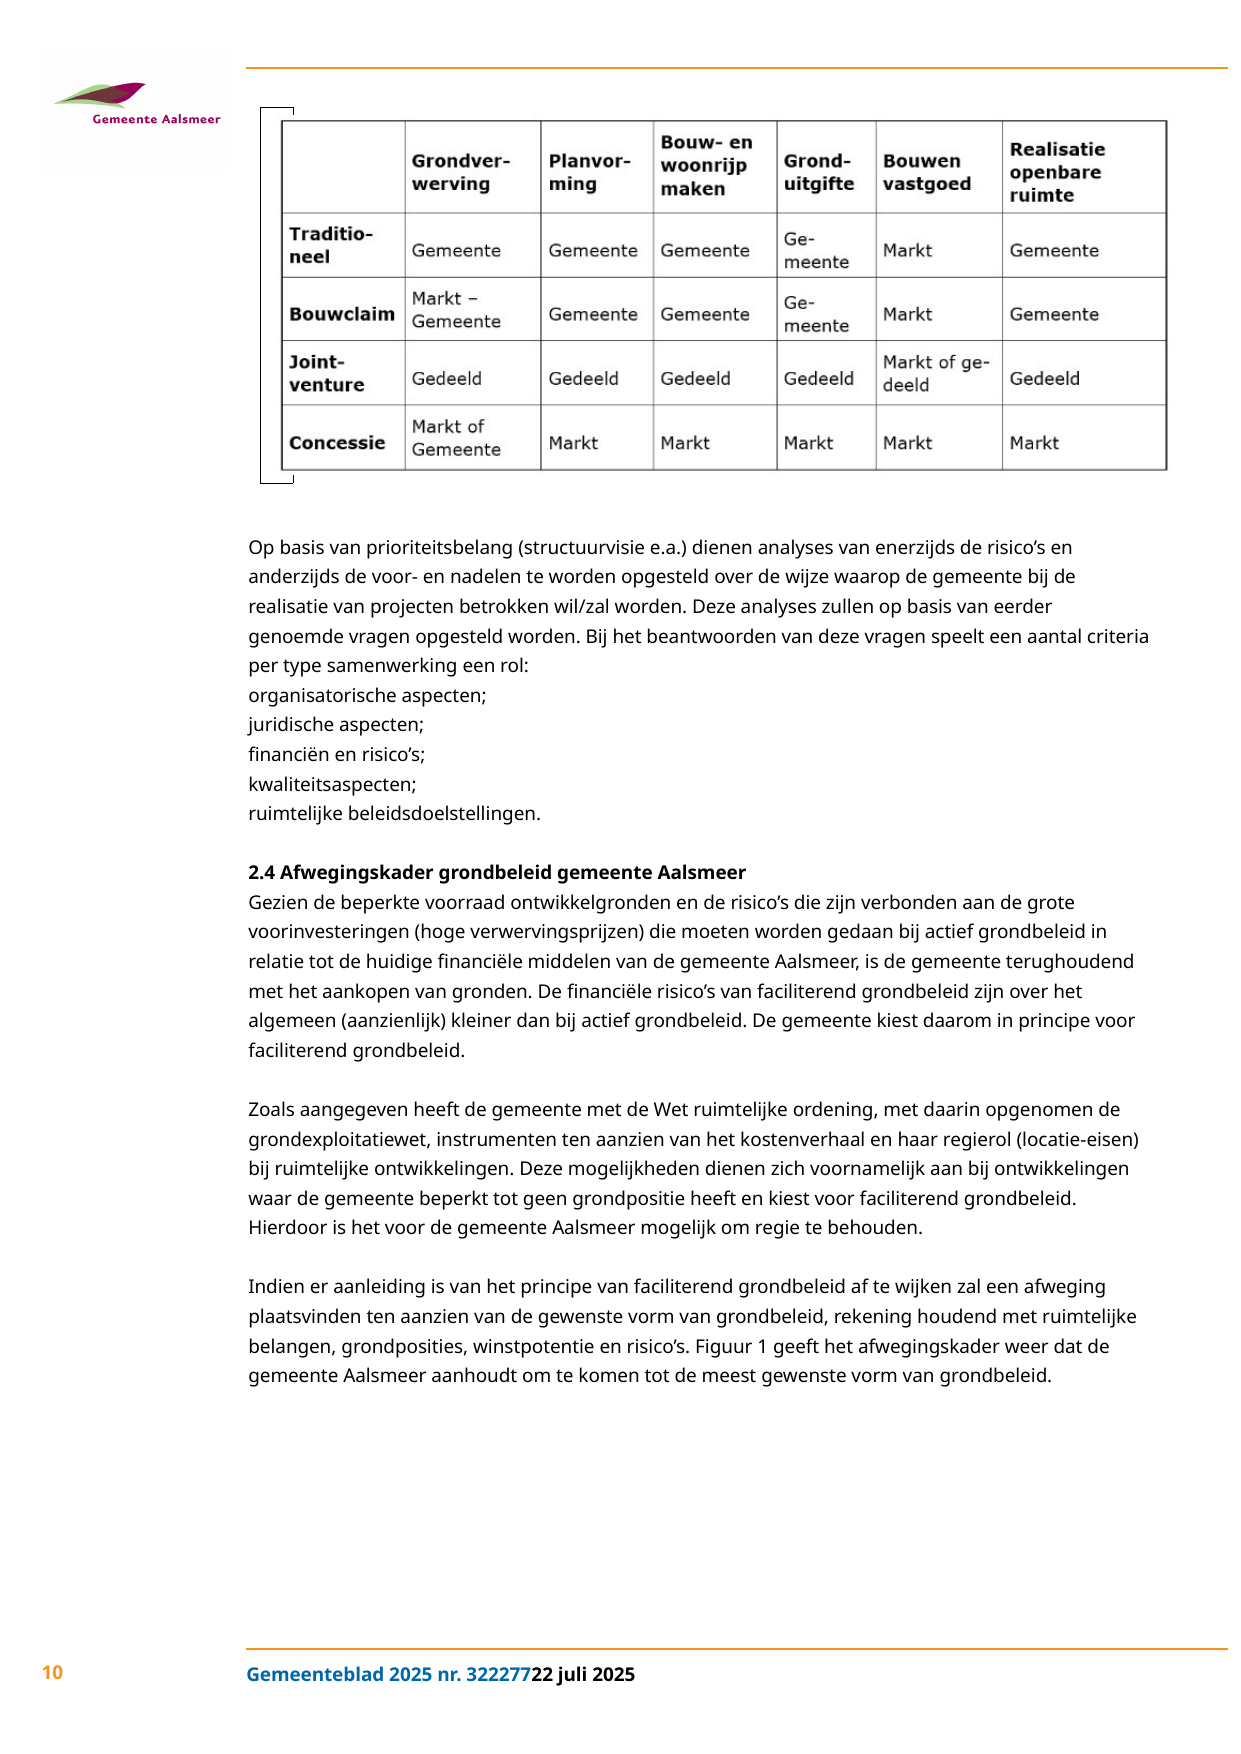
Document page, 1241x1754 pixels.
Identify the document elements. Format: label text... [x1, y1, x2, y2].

picture [268, 115, 1173, 475]
text juridische aspecten; [248, 712, 1152, 737]
text financiën en risico’s; [248, 741, 1152, 767]
text Op basis van prioriteitsbelang (structuurvisie e.a.) dienen analyses van enerzijds de risico’s en anderzijds de voor- en nadelen te worden opgesteld over de wijze waarop de gemeente bij de realisatie van projecten betrokken wil/zal worden. Deze analyses zullen op basis van eerder genoemde vragen opgesteld worden. Bij het beantwoorden van deze vragen speelt een aantal criteria per type samenwerking een rol: [248, 534, 1152, 678]
text organisatorische aspecten; [248, 682, 1152, 708]
text ruimtelijke beleidsdoelstellingen. [248, 800, 1152, 826]
text Gezien de beperkte voorraad ontwikkelgronden en de risico’s die zijn verbonden aan de grote voorinvesteringen (hoge verwervingsprijzen) die moeten worden gedaan bij actief grondbeleid in relatie tot de huidige financiële middelen van de gemeente Aalsmeer, is de gemeente terughoudend met het aankopen van gronden. De financiële risico’s van faciliterend grondbeleid zijn over het algemeen (aanzienlijk) kleiner dan bij actief grondbeleid. De gemeente kiest daarom in principe voor faciliterend grondbeleid. [248, 889, 1152, 1063]
text kwaliteitsaspecten; [248, 771, 1152, 796]
picture [41, 47, 231, 172]
text Zoals aangegeven heeft de gemeente met de Wet ruimtelijke ordening, met daarin opgenomen de grondexploitatiewet, instrumenten ten aanzien van het kostenverhaal en haar regierol (locatie-eisen) bij ruimtelijke ontwikkelingen. Deze mogelijkheden dienen zich voornamelijk aan bij ontwikkelingen waar de gemeente beperkt tot geen grondpositie heeft en kiest voor faciliterend grondbeleid. Hierdoor is het voor de gemeente Aalsmeer mogelijk om regie te behouden. [248, 1096, 1152, 1240]
text 2.4 Afwegingskader grondbeleid gemeente Aalsmeer [248, 859, 1152, 885]
text Indien er aanleiding is van het principe van faciliterend grondbeleid af te wijken zal een afweging plaatsvinden ten aanzien van de gewenste vorm van grondbeleid, rekening houdend met ruimtelijke belangen, grondposities, winstpotentie en risico’s. Figuur 1 geeft het afwegingskader weer dat de gemeente Aalsmeer aanhoudt om te komen tot de meest gewenste vorm van grondbeleid. [248, 1274, 1152, 1388]
